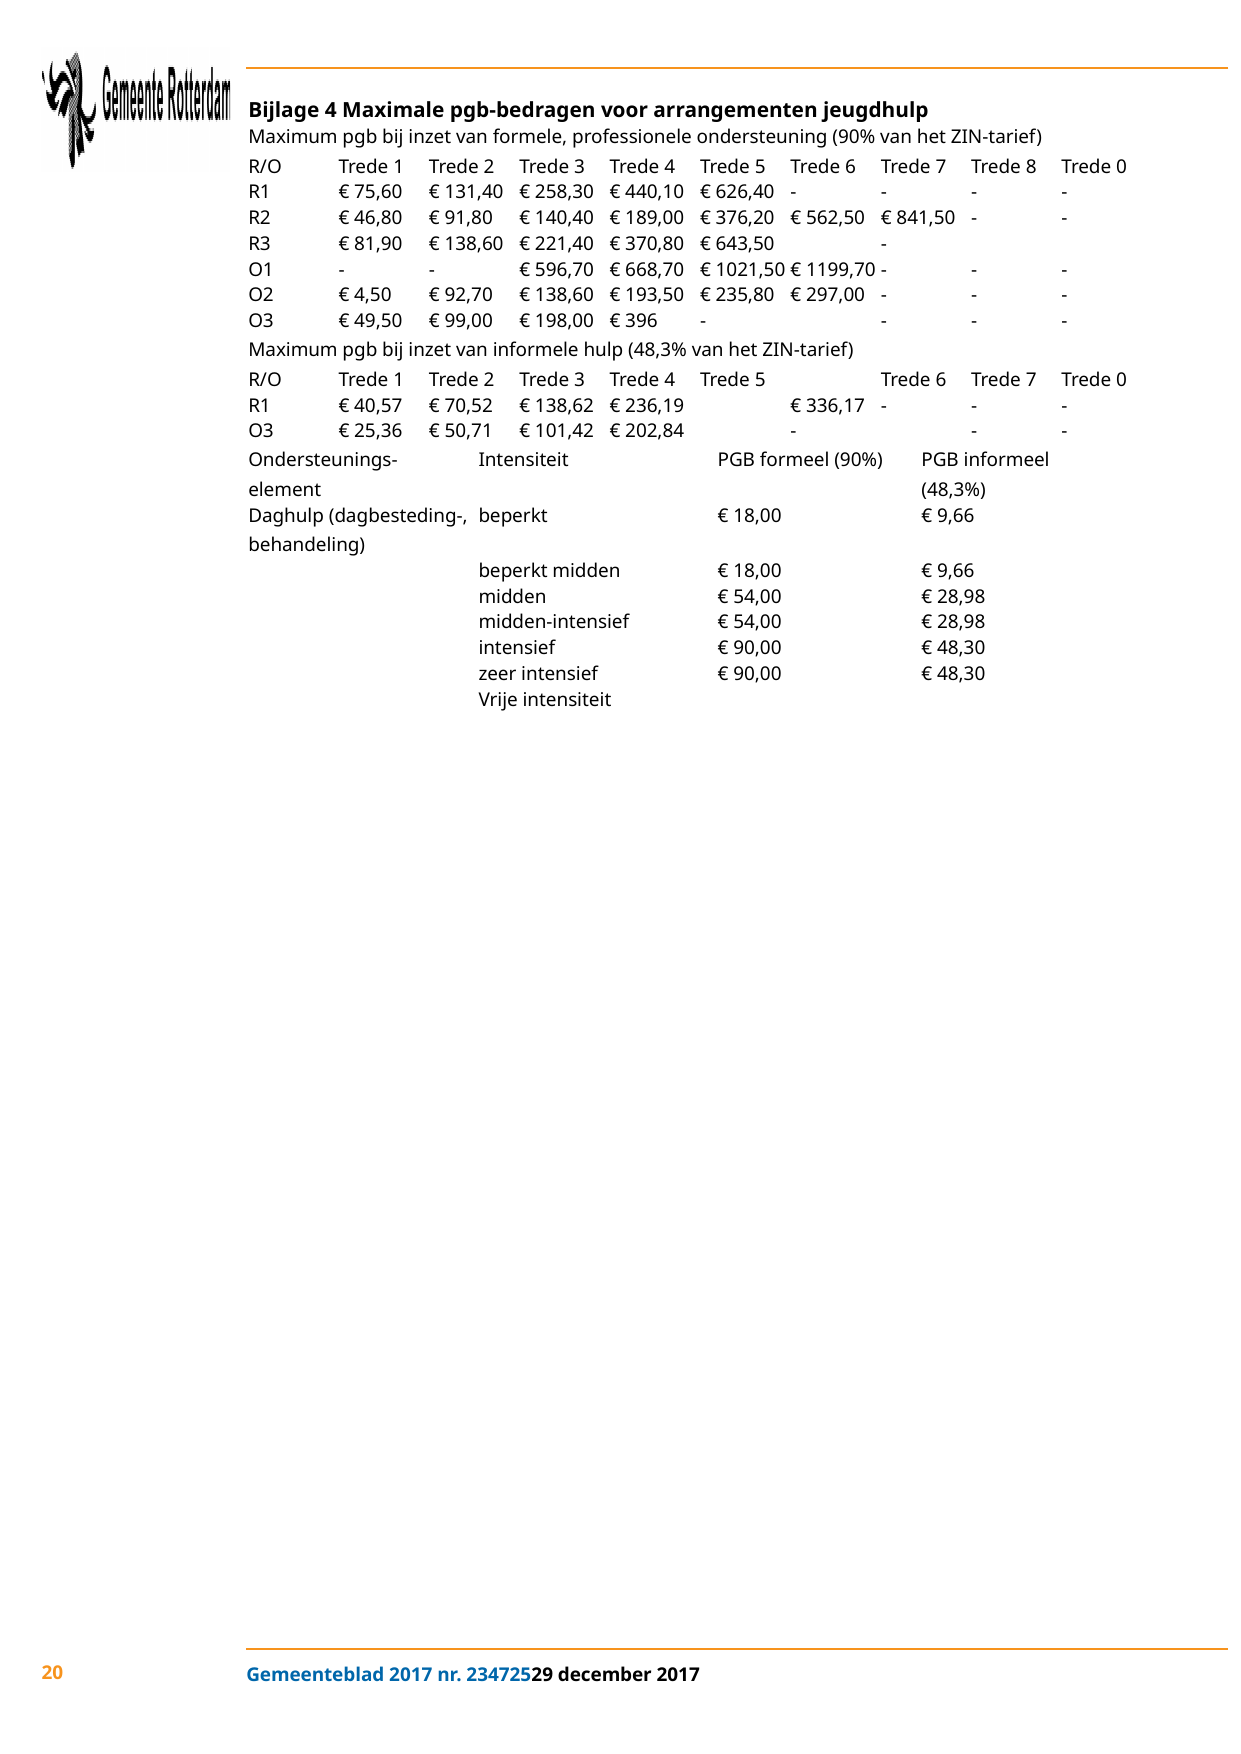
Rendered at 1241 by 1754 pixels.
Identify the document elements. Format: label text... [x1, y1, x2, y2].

table_cell O3 [248, 418, 338, 443]
table_cell [248, 634, 478, 660]
table_header Trede 8 [971, 153, 1061, 179]
table_cell € 1199,70 [790, 256, 881, 282]
table_cell - [881, 282, 971, 307]
table_header Trede 4 [609, 366, 700, 392]
table_header Trede 2 [429, 366, 519, 392]
table_cell - [790, 179, 881, 204]
text Maximum pgb bij inzet van informele hulp (48,3% van het ZIN-tarief) [248, 336, 1152, 362]
table_cell [1061, 230, 1152, 256]
table_cell [248, 557, 478, 583]
table_cell € 440,10 [609, 179, 700, 204]
table_cell € 28,98 [921, 609, 1152, 634]
table_cell € 236,19 [609, 392, 790, 417]
text Bijlage 4 Maximale pgb-bedragen voor arrangementen jeugdhulp [248, 95, 1152, 123]
table_cell € 48,30 [921, 634, 1152, 660]
table_cell O1 [248, 256, 338, 282]
table_cell € 202,84 [609, 418, 790, 443]
table_cell € 626,40 [700, 179, 790, 204]
table_cell - [881, 179, 971, 204]
table_cell € 18,00 [718, 502, 921, 557]
table_cell [718, 686, 921, 712]
table_cell € 138,60 [519, 282, 609, 307]
table_cell € 90,00 [718, 660, 921, 686]
table_cell € 189,00 [609, 205, 700, 230]
table_cell [921, 686, 1152, 712]
table_cell zeer intensief [478, 660, 717, 686]
table_cell [790, 308, 881, 333]
table_cell € 235,80 [700, 282, 790, 307]
table_cell € 49,50 [338, 308, 429, 333]
table_header Ondersteunings- element [248, 447, 478, 502]
table_cell € 28,98 [921, 583, 1152, 609]
table_cell - [881, 230, 971, 256]
table_cell € 54,00 [718, 583, 921, 609]
table_cell € 198,00 [519, 308, 609, 333]
table_cell € 221,40 [519, 230, 609, 256]
table_cell beperkt [478, 502, 717, 557]
table_cell midden [478, 583, 717, 609]
table_cell [248, 660, 478, 686]
table_cell - [1061, 418, 1152, 443]
table_cell € 562,50 [790, 205, 881, 230]
table_cell - [971, 179, 1061, 204]
table_cell O3 [248, 308, 338, 333]
table_cell - [1061, 179, 1152, 204]
table_cell - [881, 308, 971, 333]
table_cell - [971, 392, 1061, 417]
table_cell € 81,90 [338, 230, 429, 256]
table_cell - [700, 308, 790, 333]
table_cell € 140,40 [519, 205, 609, 230]
table_cell [248, 583, 478, 609]
table_cell R1 [248, 179, 338, 204]
table_cell - [971, 256, 1061, 282]
table_header Trede 7 [881, 153, 971, 179]
table_cell [971, 230, 1061, 256]
table_cell € 643,50 [700, 230, 790, 256]
table_cell - [1061, 282, 1152, 307]
table_cell € 9,66 [921, 502, 1152, 557]
table_cell € 1021,50 [700, 256, 790, 282]
table_cell [248, 686, 478, 712]
table_cell € 336,17 [790, 392, 881, 417]
table_cell - [971, 205, 1061, 230]
table_cell € 18,00 [718, 557, 921, 583]
table_header R/O [248, 366, 338, 392]
table_cell Daghulp (dagbesteding-, behandeling) [248, 502, 478, 557]
table_cell € 99,00 [429, 308, 519, 333]
table_header Trede 6 [790, 153, 881, 179]
table_cell beperkt midden [478, 557, 717, 583]
table_header R/O [248, 153, 338, 179]
table_cell [248, 609, 478, 634]
table_cell € 297,00 [790, 282, 881, 307]
table_cell € 75,60 [338, 179, 429, 204]
table_header Intensiteit [478, 447, 717, 502]
table_header Trede 7 [971, 366, 1061, 392]
table_header Trede 4 [609, 153, 700, 179]
table_cell - [1061, 392, 1152, 417]
table_cell € 258,30 [519, 179, 609, 204]
table_cell € 9,66 [921, 557, 1152, 583]
table_header PGB informeel (48,3%) [921, 447, 1152, 502]
table_cell - [1061, 256, 1152, 282]
table_cell - [429, 256, 519, 282]
table_cell € 54,00 [718, 609, 921, 634]
table_cell - [971, 308, 1061, 333]
table_cell - [1061, 205, 1152, 230]
table_header Trede 0 [1061, 366, 1152, 392]
table_cell € 50,71 [429, 418, 519, 443]
picture [41, 47, 231, 172]
table_cell midden-intensief [478, 609, 717, 634]
table_cell O2 [248, 282, 338, 307]
table_cell € 90,00 [718, 634, 921, 660]
table_cell € 48,30 [921, 660, 1152, 686]
table_cell € 92,70 [429, 282, 519, 307]
table_cell € 46,80 [338, 205, 429, 230]
table_cell € 138,62 [519, 392, 609, 417]
table_header Trede 5 [700, 366, 881, 392]
table_cell - [971, 418, 1061, 443]
table_cell € 101,42 [519, 418, 609, 443]
table_cell € 396 [609, 308, 700, 333]
table_cell € 70,52 [429, 392, 519, 417]
table_cell € 596,70 [519, 256, 609, 282]
table_cell € 131,40 [429, 179, 519, 204]
table_cell - [971, 282, 1061, 307]
table_cell € 668,70 [609, 256, 700, 282]
table_cell € 4,50 [338, 282, 429, 307]
table_header Trede 3 [519, 153, 609, 179]
table_cell Vrije intensiteit [478, 686, 717, 712]
table_header Trede 0 [1061, 153, 1152, 179]
table_cell € 370,80 [609, 230, 700, 256]
table_cell [790, 230, 881, 256]
table_cell R1 [248, 392, 338, 417]
table_cell - [1061, 308, 1152, 333]
table_cell € 91,80 [429, 205, 519, 230]
table_cell € 841,50 [881, 205, 971, 230]
table_cell € 25,36 [338, 418, 429, 443]
table_cell intensief [478, 634, 717, 660]
table_header Trede 2 [429, 153, 519, 179]
table_header Trede 1 [338, 153, 429, 179]
table_header Trede 5 [700, 153, 790, 179]
table_cell - [881, 392, 971, 417]
table_cell € 40,57 [338, 392, 429, 417]
table_cell R2 [248, 205, 338, 230]
table_header Trede 6 [881, 366, 971, 392]
table_cell R3 [248, 230, 338, 256]
table_cell - [881, 256, 971, 282]
table_cell - [790, 418, 881, 443]
text Maximum pgb bij inzet van formele, professionele ondersteuning (90% van het ZIN-tarief) [248, 123, 1152, 149]
table_cell - [338, 256, 429, 282]
table_cell € 138,60 [429, 230, 519, 256]
table_header PGB formeel (90%) [718, 447, 921, 502]
table_cell € 193,50 [609, 282, 700, 307]
table_cell € 376,20 [700, 205, 790, 230]
table_header Trede 3 [519, 366, 609, 392]
table_header Trede 1 [338, 366, 429, 392]
table_cell [881, 418, 971, 443]
